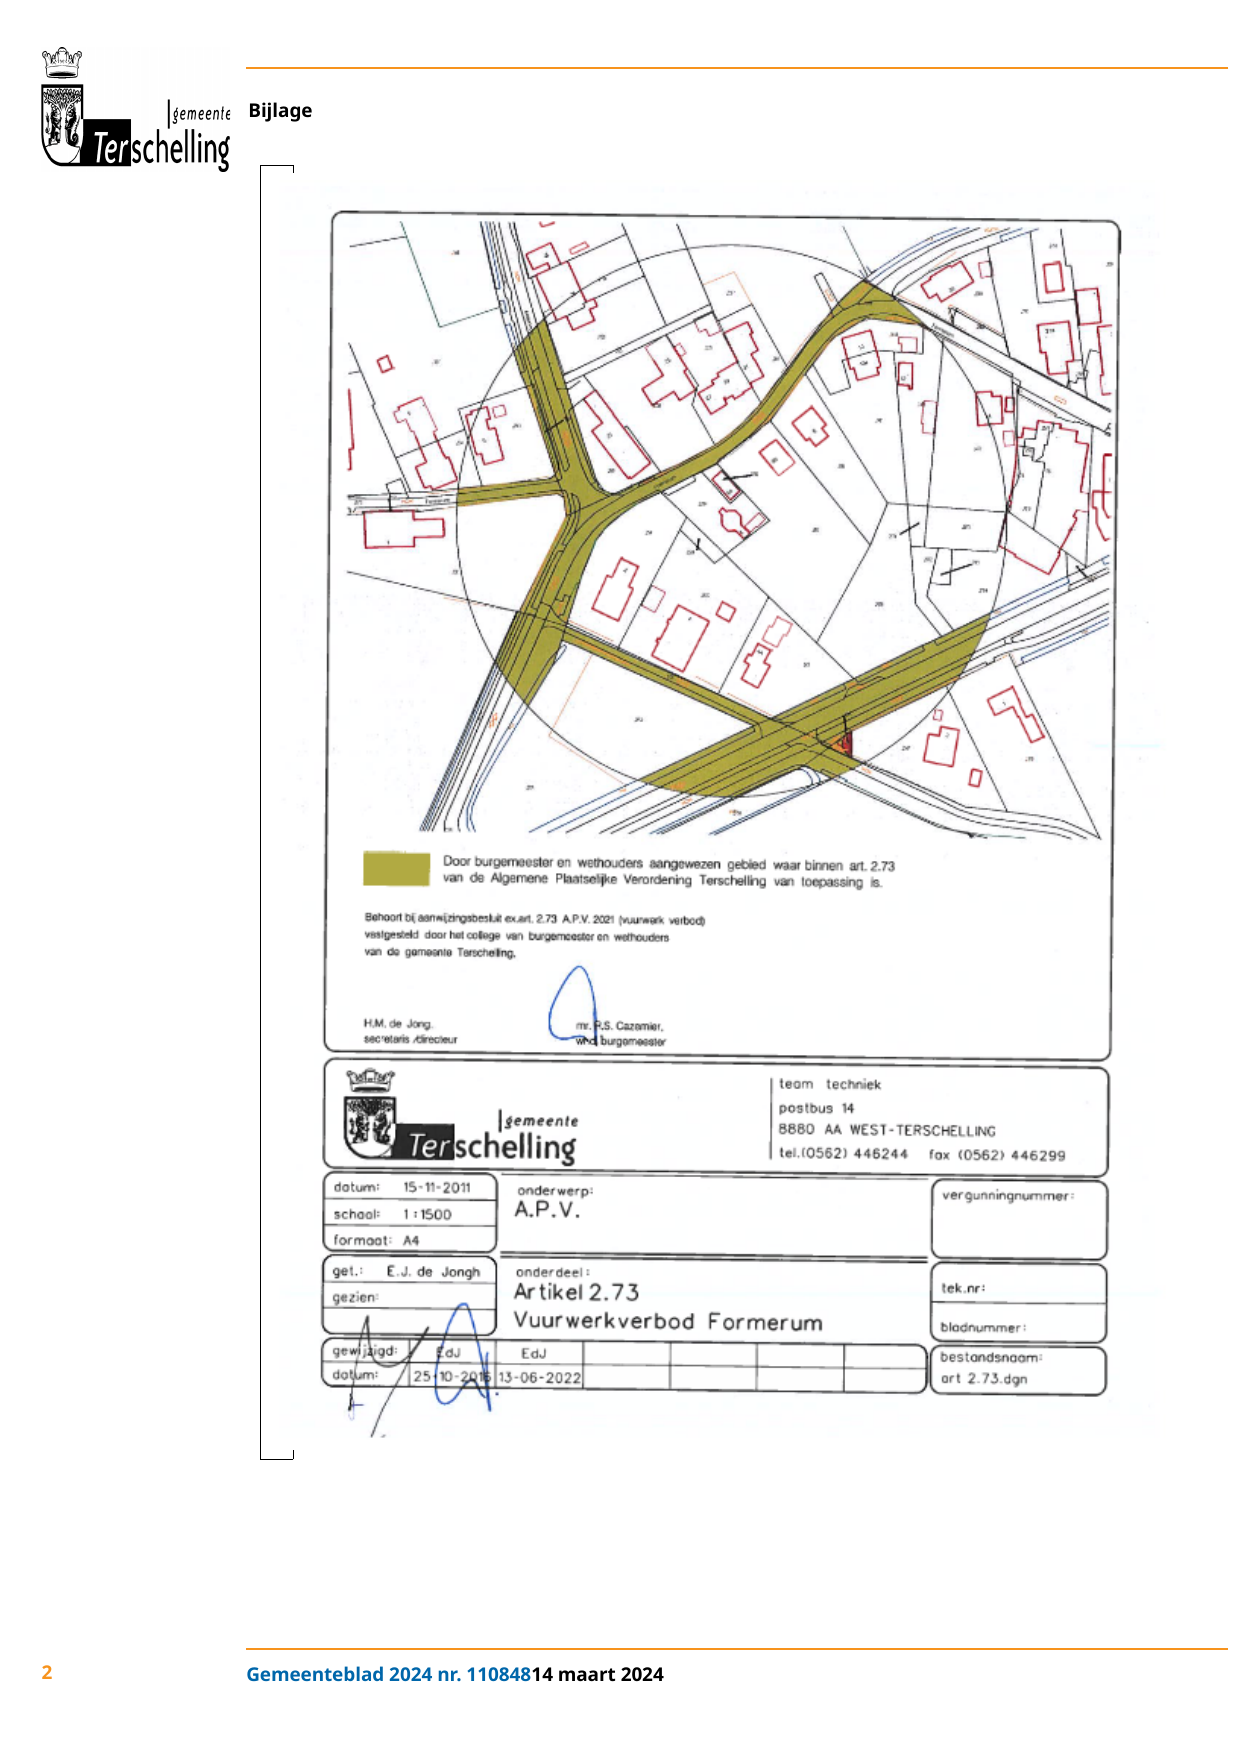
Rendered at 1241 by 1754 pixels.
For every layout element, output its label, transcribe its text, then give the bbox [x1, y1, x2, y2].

picture [268, 173, 1173, 1450]
text Bijlage [248, 95, 1152, 123]
picture [41, 47, 231, 172]
